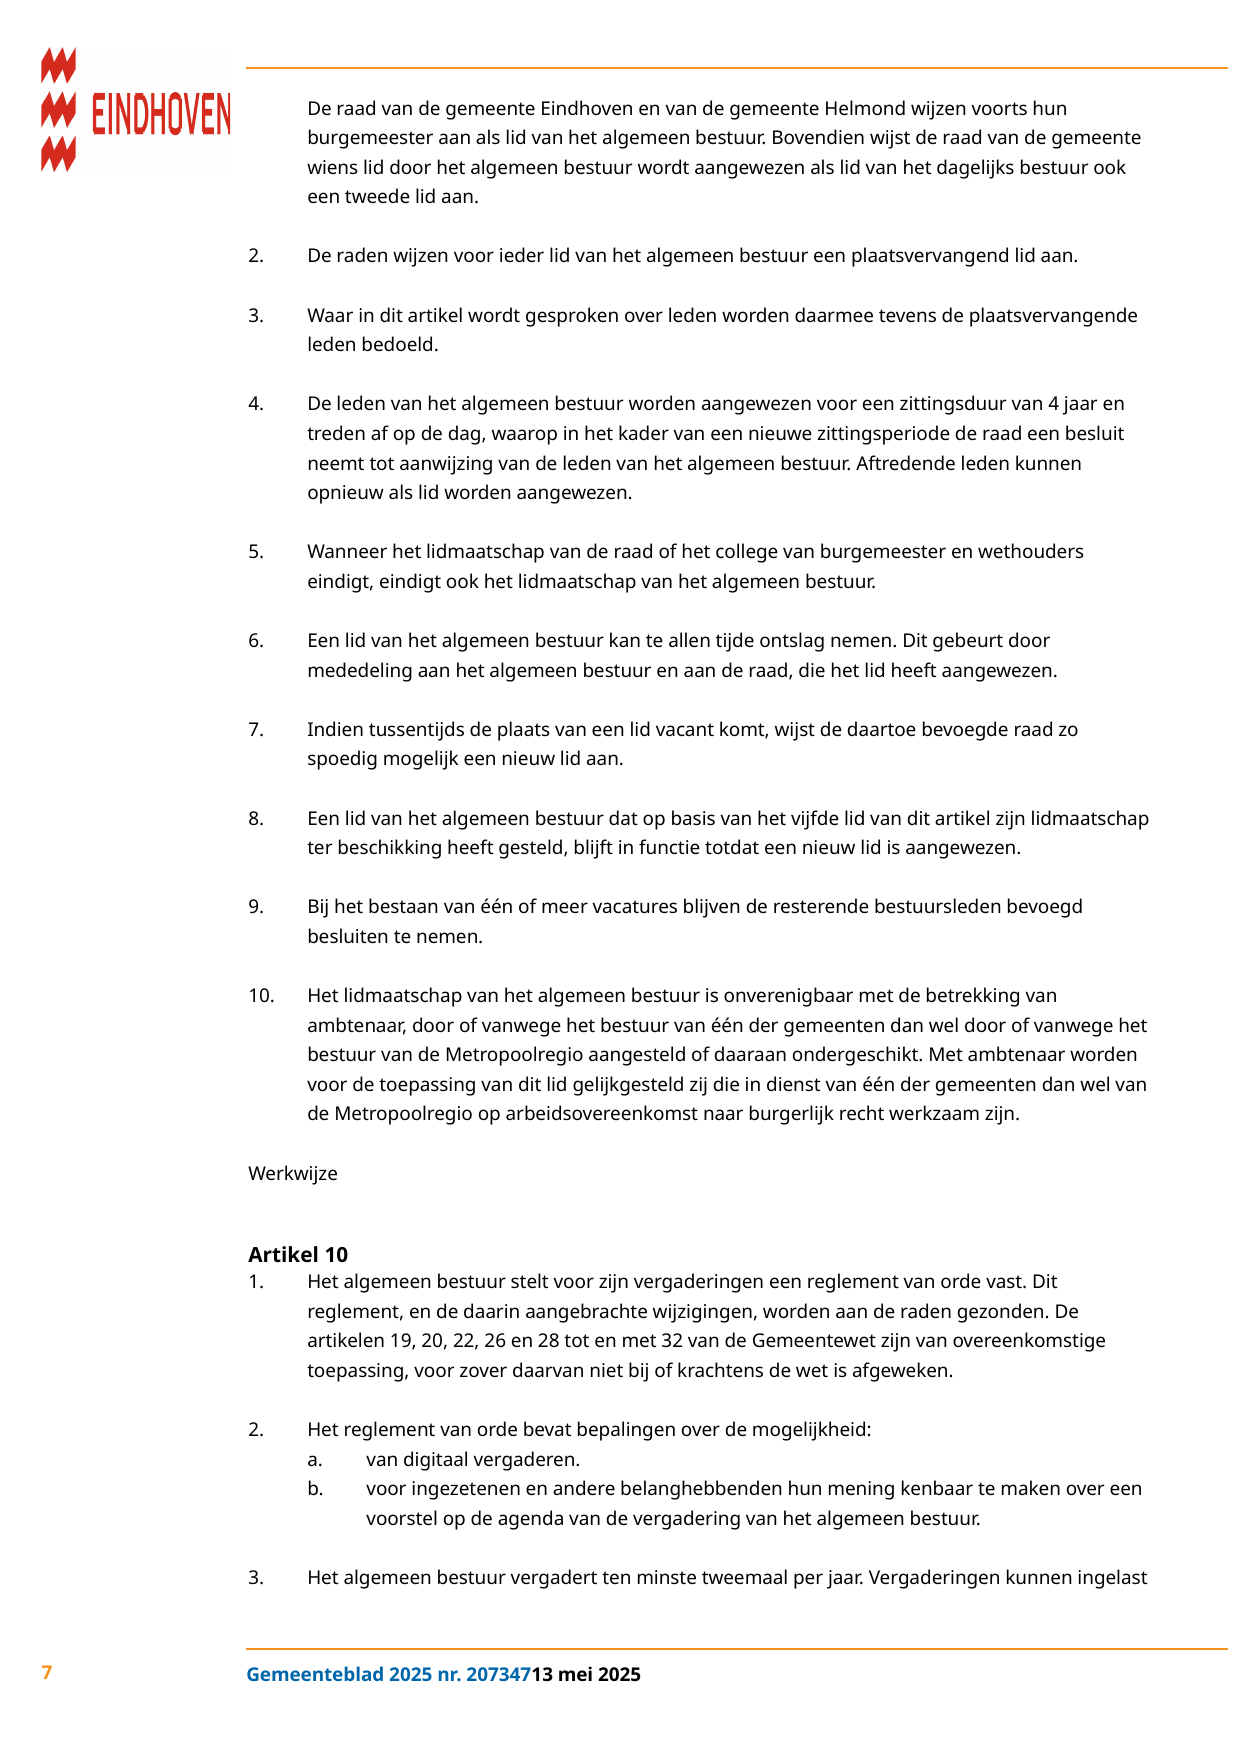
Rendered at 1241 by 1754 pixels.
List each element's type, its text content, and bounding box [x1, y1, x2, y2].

text Artikel 10 [248, 1240, 1152, 1268]
list Indien tussentijds de plaats van een lid vacant komt, wijst de daartoe bevoegde raad zo spoedig mogelijk een nieuw lid aan. [248, 716, 1152, 771]
list Het reglement van orde bevat bepalingen over de mogelijkheid: [248, 1416, 1152, 1442]
list Het lidmaatschap van het algemeen bestuur is onverenigbaar met de betrekking van ambtenaar, door of vanwege het bestuur van één der gemeenten dan wel door of vanwege het bestuur van de Metropoolregio aangesteld of daaraan ondergeschikt. Met ambtenaar worden voor de toepassing van dit lid gelijkgesteld zij die in dienst van één der gemeenten dan wel van de Metropoolregio op arbeidsovereenkomst naar burgerlijk recht werkzaam zijn. [248, 982, 1152, 1126]
list Het algemeen bestuur stelt voor zijn vergaderingen een reglement van orde vast. Dit reglement, en de daarin aangebrachte wijzigingen, worden aan de raden gezonden. De artikelen 19, 20, 22, 26 en 28 tot en met 32 van de Gemeentewet zijn van overeenkomstige toepassing, voor zover daarvan niet bij of krachtens de wet is afgeweken. [248, 1268, 1152, 1383]
list Bij het bestaan van één of meer vacatures blijven de resterende bestuursleden bevoegd besluiten te nemen. [248, 893, 1152, 949]
list De raden wijzen voor ieder lid van het algemeen bestuur een plaatsvervangend lid aan. [248, 243, 1152, 268]
list voor ingezetenen en andere belanghebbenden hun mening kenbaar te maken over een voorstel op de agenda van de vergadering van het algemeen bestuur. [307, 1475, 1152, 1531]
picture [41, 47, 231, 172]
list De leden van het algemeen bestuur worden aangewezen voor een zittingsduur van 4 jaar en treden af op de dag, waarop in het kader van een nieuwe zittingsperiode de raad een besluit neemt tot aanwijzing van de leden van het algemeen bestuur. Aftredende leden kunnen opnieuw als lid worden aangewezen. [248, 391, 1152, 505]
text Werkwijze [248, 1160, 1152, 1186]
list Wanneer het lidmaatschap van de raad of het college van burgemeester en wethouders eindigt, eindigt ook het lidmaatschap van het algemeen bestuur. [248, 538, 1152, 594]
list Een lid van het algemeen bestuur dat op basis van het vijfde lid van dit artikel zijn lidmaatschap ter beschikking heeft gesteld, blijft in functie totdat een nieuw lid is aangewezen. [248, 805, 1152, 860]
list van digitaal vergaderen. [307, 1446, 1152, 1471]
list Waar in dit artikel wordt gesproken over leden worden daarmee tevens de plaatsvervangende leden bedoeld. [248, 302, 1152, 357]
list Het algemeen bestuur vergadert ten minste tweemaal per jaar. Vergaderingen kunnen ingelast [248, 1564, 1152, 1590]
list De raad van de gemeente Eindhoven en van de gemeente Helmond wijzen voorts hun burgemeester aan als lid van het algemeen bestuur. Bovendien wijst de raad van de gemeente wiens lid door het algemeen bestuur wordt aangewezen als lid van het dagelijks bestuur ook een tweede lid aan. [248, 95, 1152, 209]
list Een lid van het algemeen bestuur kan te allen tijde ontslag nemen. Dit gebeurt door mededeling aan het algemeen bestuur en aan de raad, die het lid heeft aangewezen. [248, 627, 1152, 683]
